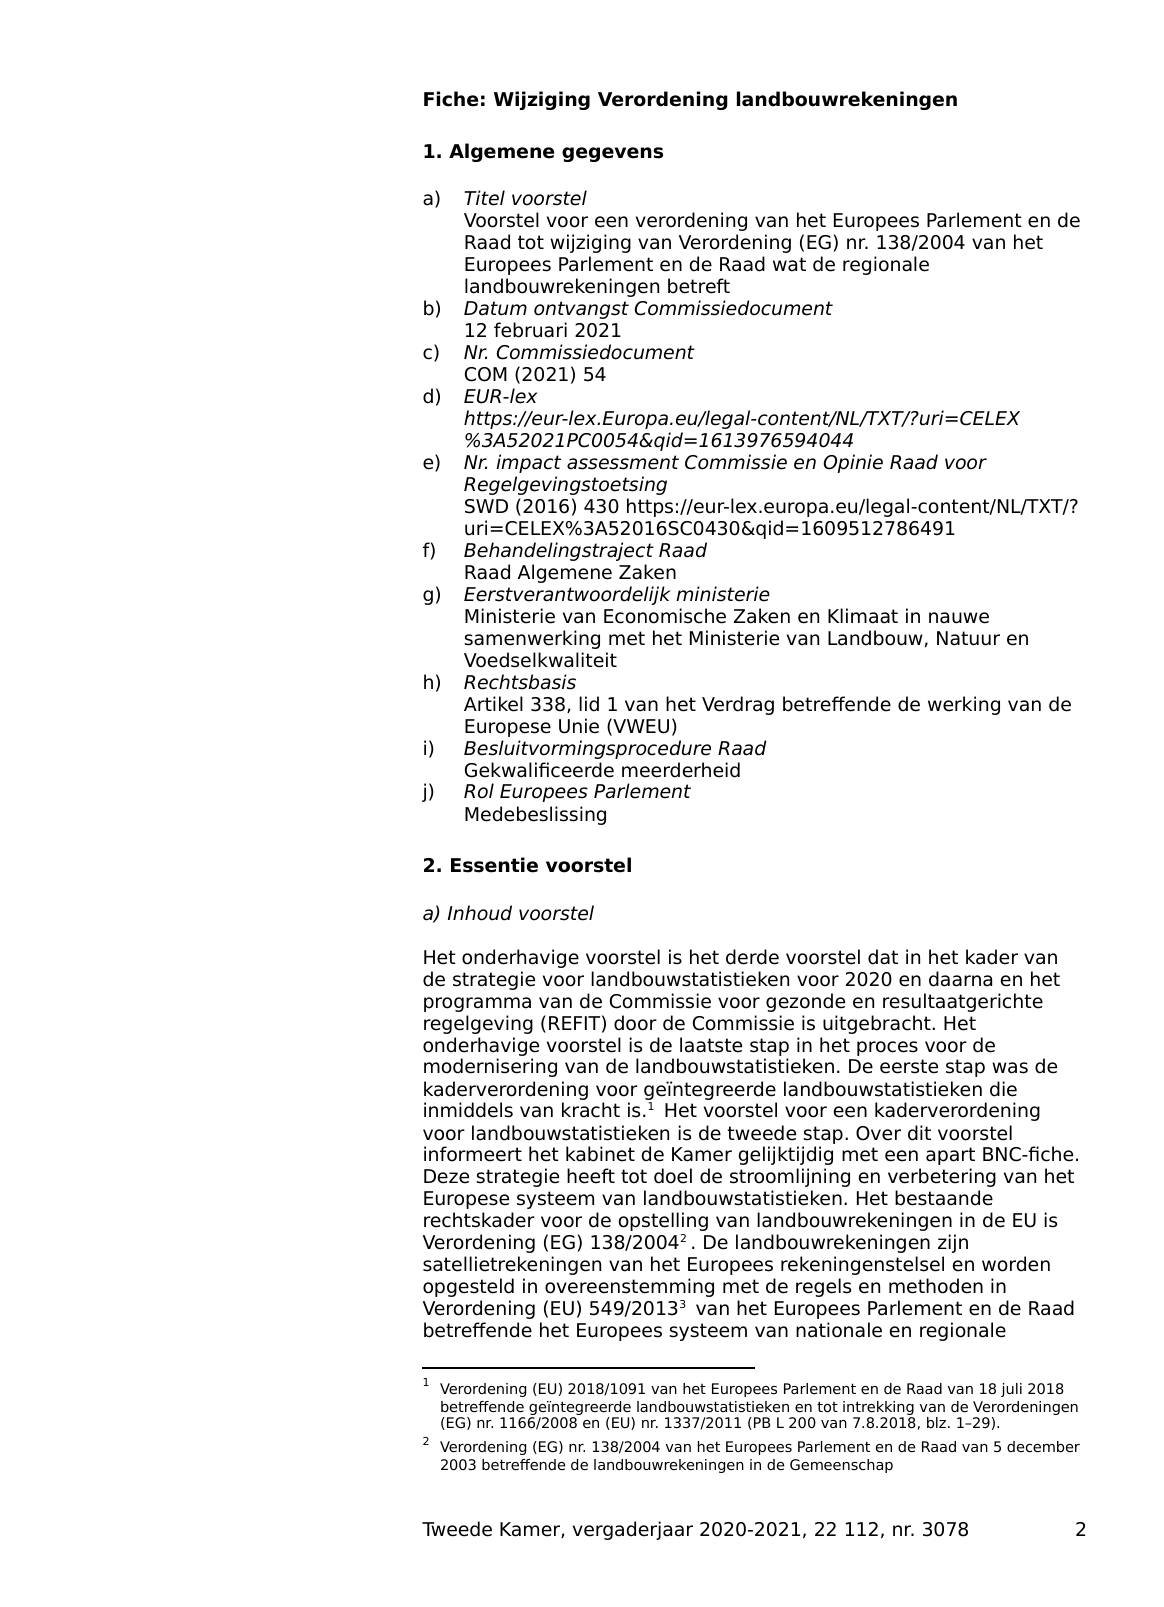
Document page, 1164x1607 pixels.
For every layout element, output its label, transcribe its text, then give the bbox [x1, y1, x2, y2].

text g) Eerstverantwoordelijk ministerie [422, 584, 1087, 606]
text Verordening (EU) 2018/1091 van het Europees Parlement en de Raad van 18 juli 2018 betreffende geïntegreerde landbouwstatistieken en tot intrekking van de Verordeningen (EG) nr. 1166/2008 en (EU) nr. 1337/2011 (PB L 200 van 7.8.2018, blz. 1–29). [422, 1377, 1087, 1432]
text b) Datum ontvangst Commissiedocument [422, 298, 1087, 320]
text COM (2021) 54 [464, 364, 1087, 386]
subtitle 1. Algemene gegevens [422, 141, 1087, 163]
text Medebeslissing [464, 803, 1087, 825]
text Voorstel voor een verordening van het Europees Parlement en de Raad tot wijziging van Verordening (EG) nr. 138/2004 van het Europees Parlement en de Raad wat de regionale landbouwrekeningen betreft [464, 210, 1087, 298]
text Het onderhavige voorstel is het derde voorstel dat in het kader van de strategie voor landbouwstatistieken voor 2020 en daarna en het programma van de Commissie voor gezonde en resultaatgerichte regelgeving (REFIT) door de Commissie is uitgebracht. Het onderhavige voorstel is de laatste stap in het proces voor de modernisering van de landbouwstatistieken. De eerste stap was de kaderverordening voor geïntegreerde landbouwstatistieken die inmiddels van kracht is. Het voorstel voor een kaderverordening voor landbouwstatistieken is de tweede stap. Over dit voorstel informeert het kabinet de Kamer gelijktijdig met een apart BNC-fiche. [422, 947, 1087, 1166]
text a) Titel voorstel [422, 188, 1087, 210]
text Gekwalificeerde meerderheid [464, 759, 1087, 781]
text c) Nr. Commissiedocument [422, 342, 1087, 364]
subtitle a) Inhoud voorstel [422, 902, 1087, 924]
text j) Rol Europees Parlement [422, 781, 1087, 803]
text Artikel 338, lid 1 van het Verdrag betreffende de werking van de Europese Unie (VWEU) [464, 693, 1087, 737]
subtitle 2. Essentie voorstel [422, 855, 1087, 877]
text h) Rechtsbasis [422, 672, 1087, 693]
text 12 februari 2021 [464, 320, 1087, 342]
text f) Behandelingstraject Raad [422, 540, 1087, 562]
text SWD (2016) 430 https://eur-lex.europa.eu/legal-content/NL/TXT/?uri=CELEX%3A52016SC0430&qid=1609512786491 [464, 496, 1087, 540]
text i) Besluitvormingsprocedure Raad [422, 737, 1087, 759]
text d) EUR-lex [422, 386, 1087, 408]
text e) Nr. impact assessment Commissie en Opinie Raad voor Regelgevingstoetsing [422, 452, 1087, 496]
text Ministerie van Economische Zaken en Klimaat in nauwe samenwerking met het Ministerie van Landbouw, Natuur en Voedselkwaliteit [464, 606, 1087, 672]
text Raad Algemene Zaken [464, 562, 1087, 584]
text Deze strategie heeft tot doel de stroomlijning en verbetering van het Europese systeem van landbouwstatistieken. Het bestaande rechtskader voor de opstelling van landbouwrekeningen in de EU is Verordening (EG) 138/2004. De landbouwrekeningen zijn satellietrekeningen van het Europees rekeningenstelsel en worden opgesteld in overeenstemming met de regels en methoden in Verordening (EU) 549/2013 van het Europees Parlement en de Raad betreffende het Europees systeem van nationale en regionale [422, 1166, 1087, 1342]
text Verordening (EG) nr. 138/2004 van het Europees Parlement en de Raad van 5 december 2003 betreffende de landbouwrekeningen in de Gemeenschap [422, 1435, 1087, 1474]
subtitle Fiche: Wijziging Verordening landbouwrekeningen [422, 89, 1087, 111]
text https://eur-lex.Europa.eu/legal-content/NL/TXT/?uri=CELEX%3A52021PC0054&qid=1613976594044 [464, 408, 1087, 452]
